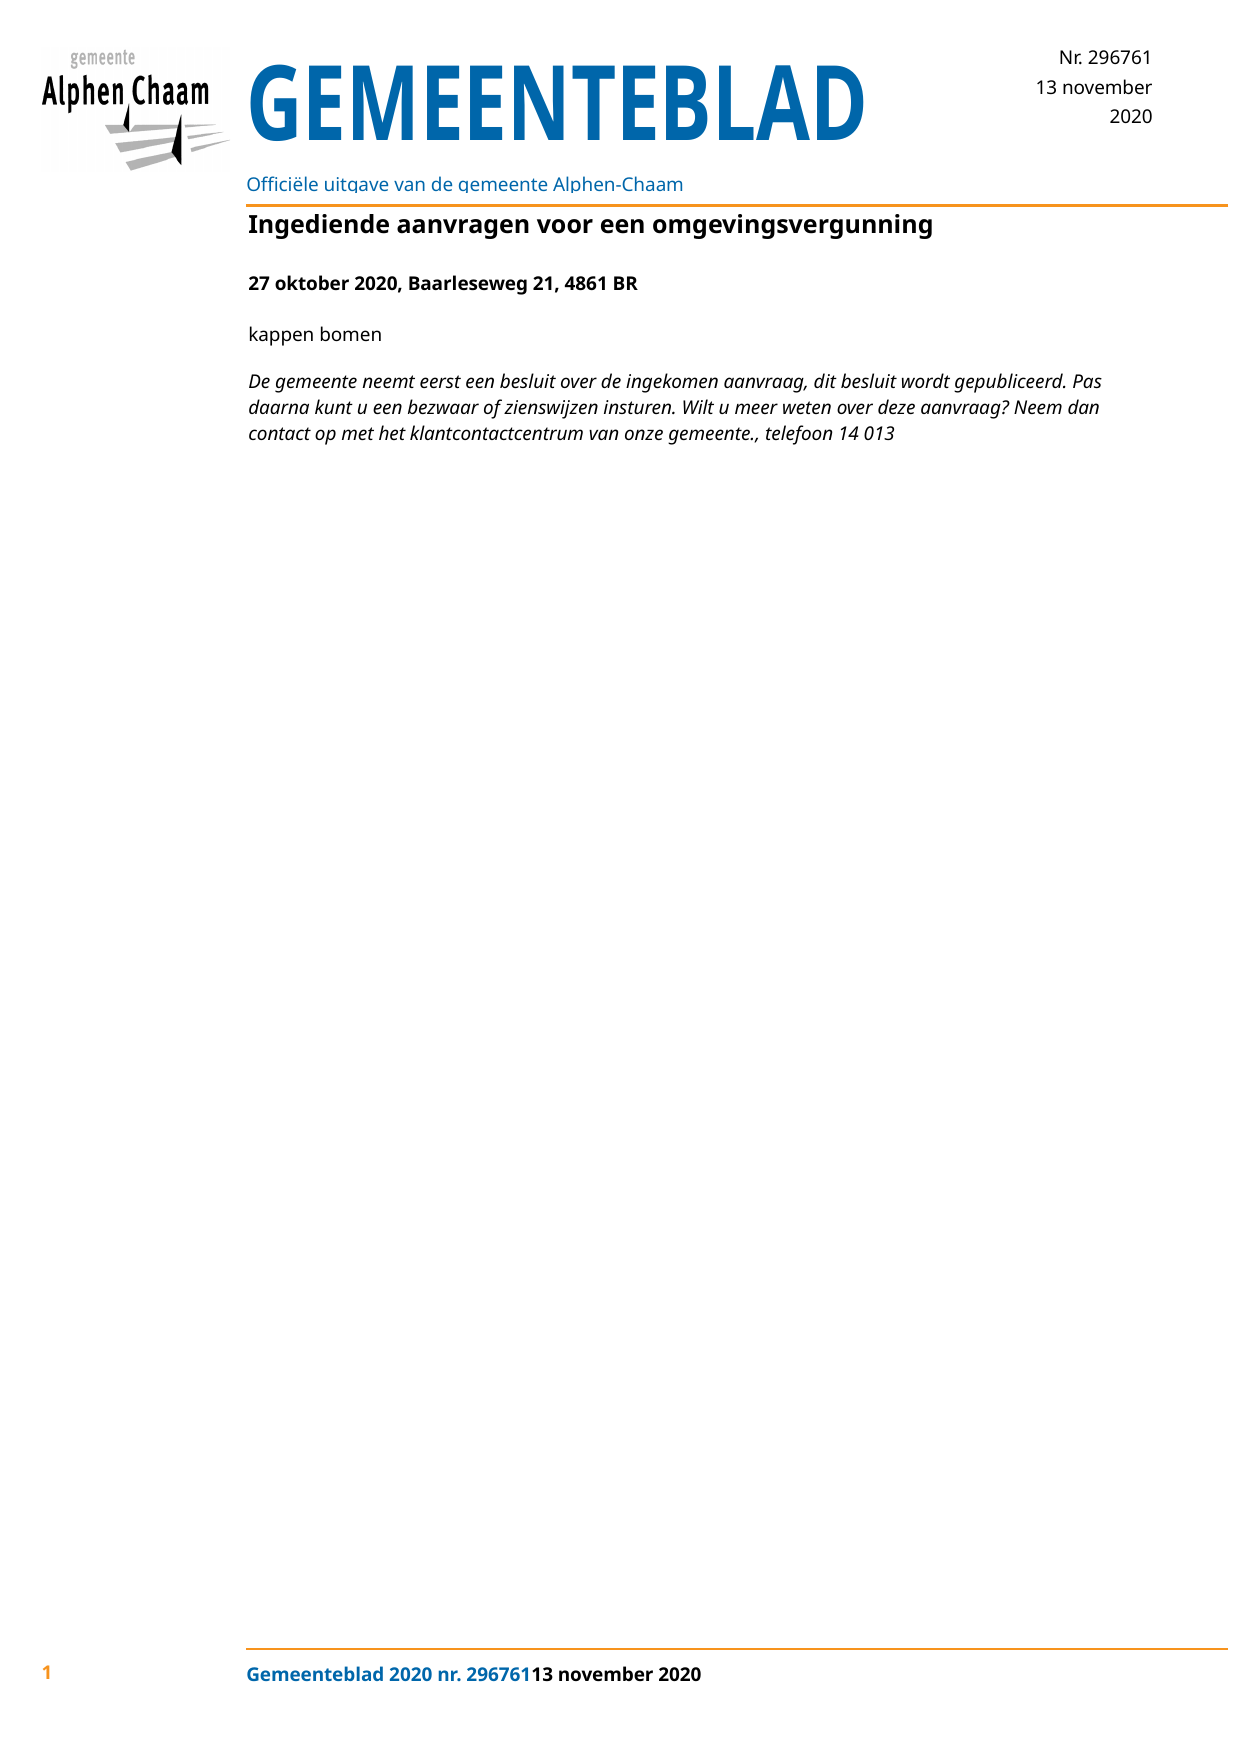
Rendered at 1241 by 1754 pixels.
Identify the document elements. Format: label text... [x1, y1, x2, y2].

text 27 oktober 2020, Baarleseweg 21, 4861 BR [248, 270, 1152, 296]
text Ingediende aanvragen voor een omgevingsvergunning [248, 207, 1152, 241]
text kappen bomen [248, 321, 1152, 346]
picture [41, 47, 231, 172]
text De gemeente neemt eerst een besluit over de ingekomen aanvraag, dit besluit wordt gepubliceerd. Pas daarna kunt u een bezwaar of zienswijzen insturen. Wilt u meer weten over deze aanvraag? Neem dan contact op met het klantcontactcentrum van onze gemeente., telefoon 14 013 [248, 368, 1152, 446]
